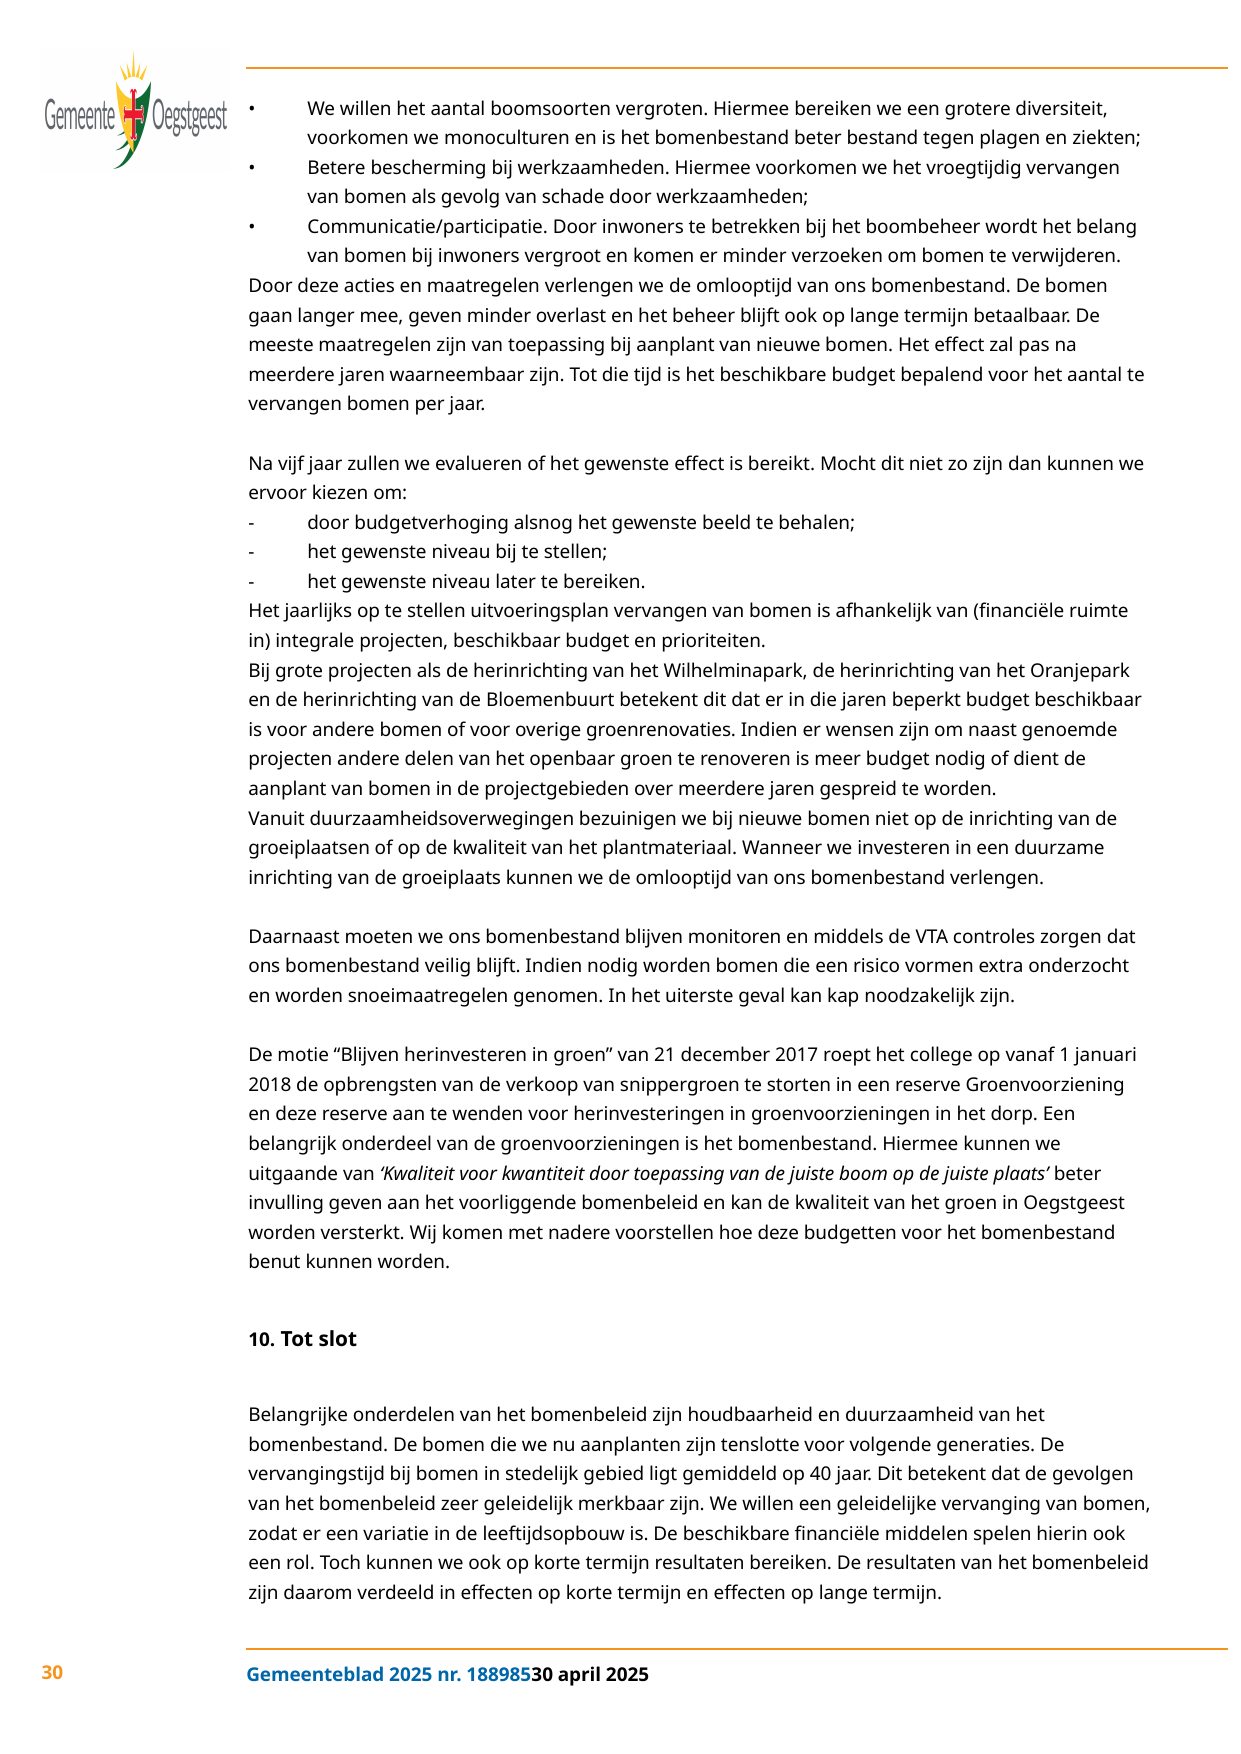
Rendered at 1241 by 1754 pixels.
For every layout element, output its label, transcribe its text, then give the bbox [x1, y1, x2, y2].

list Betere bescherming bij werkzaamheden. Hiermee voorkomen we het vroegtijdig vervangen van bomen als gevolg van schade door werkzaamheden; [248, 154, 1152, 209]
text Belangrijke onderdelen van het bomenbeleid zijn houdbaarheid en duurzaamheid van het bomenbestand. De bomen die we nu aanplanten zijn tenslotte voor volgende generaties. De vervangingstijd bij bomen in stedelijk gebied ligt gemiddeld op 40 jaar. Dit betekent dat de gevolgen van het bomenbeleid zeer geleidelijk merkbaar zijn. We willen een geleidelijke vervanging van bomen, zodat er een variatie in de leeftijdsopbouw is. De beschikbare financiële middelen spelen hierin ook een rol. Toch kunnen we ook op korte termijn resultaten bereiken. De resultaten van het bomenbeleid zijn daarom verdeeld in effecten op korte termijn en effecten op lange termijn. [248, 1401, 1152, 1605]
text Daarnaast moeten we ons bomenbestand blijven monitoren en middels de VTA controles zorgen dat ons bomenbestand veilig blijft. Indien nodig worden bomen die een risico vormen extra onderzocht en worden snoeimaatregelen genomen. In het uiterste geval kan kap noodzakelijk zijn. [248, 923, 1152, 1008]
text Bij grote projecten als de herinrichting van het Wilhelminapark, de herinrichting van het Oranjepark en de herinrichting van de Bloemenbuurt betekent dit dat er in die jaren beperkt budget beschikbaar is voor andere bomen of voor overige groenrenovaties. Indien er wensen zijn om naast genoemde projecten andere delen van het openbaar groen te renoveren is meer budget nodig of dient de aanplant van bomen in de projectgebieden over meerdere jaren gespreid te worden. [248, 657, 1152, 801]
list door budgetverhoging alsnog het gewenste beeld te behalen; [248, 509, 1152, 535]
text Door deze acties en maatregelen verlengen we de omlooptijd van ons bomenbestand. De bomen gaan langer mee, geven minder overlast en het beheer blijft ook op lange termijn betaalbaar. De meeste maatregelen zijn van toepassing bij aanplant van nieuwe bomen. Het effect zal pas na meerdere jaren waarneembaar zijn. Tot die tijd is het beschikbare budget bepalend voor het aantal te vervangen bomen per jaar. [248, 272, 1152, 416]
picture [41, 47, 231, 172]
list het gewenste niveau bij te stellen; [248, 538, 1152, 564]
list het gewenste niveau later te bereiken. [248, 568, 1152, 594]
text 10. Tot slot [248, 1324, 1152, 1352]
text De motie “Blijven herinvesteren in groen” van 21 december 2017 roept het college op vanaf 1 januari 2018 de opbrengsten van de verkoop van snippergroen te storten in een reserve Groenvoorziening en deze reserve aan te wenden voor herinvesteringen in groenvoorzieningen in het dorp. Een belangrijk onderdeel van de groenvoorzieningen is het bomenbestand. Hiermee kunnen we uitgaande van ‘Kwaliteit voor kwantiteit door toepassing van de juiste boom op de juiste plaats’ beter invulling geven aan het voorliggende bomenbeleid en kan de kwaliteit van het groen in Oegstgeest worden versterkt. Wij komen met nadere voorstellen hoe deze budgetten voor het bomenbestand benut kunnen worden. [248, 1041, 1152, 1274]
list Communicatie/participatie. Door inwoners te betrekken bij het boombeheer wordt het belang van bomen bij inwoners vergroot en komen er minder verzoeken om bomen te verwijderen. [248, 213, 1152, 268]
text Het jaarlijks op te stellen uitvoeringsplan vervangen van bomen is afhankelijk van (financiële ruimte in) integrale projecten, beschikbaar budget en prioriteiten. [248, 598, 1152, 653]
text Na vijf jaar zullen we evalueren of het gewenste effect is bereikt. Mocht dit niet zo zijn dan kunnen we ervoor kiezen om: [248, 450, 1152, 505]
list We willen het aantal boomsoorten vergroten. Hiermee bereiken we een grotere diversiteit, voorkomen we monoculturen en is het bomenbestand beter bestand tegen plagen en ziekten; [248, 95, 1152, 150]
text Vanuit duurzaamheidsoverwegingen bezuinigen we bij nieuwe bomen niet op de inrichting van de groeiplaatsen of op de kwaliteit van het plantmateriaal. Wanneer we investeren in een duurzame inrichting van de groeiplaats kunnen we de omlooptijd van ons bomenbestand verlengen. [248, 805, 1152, 890]
